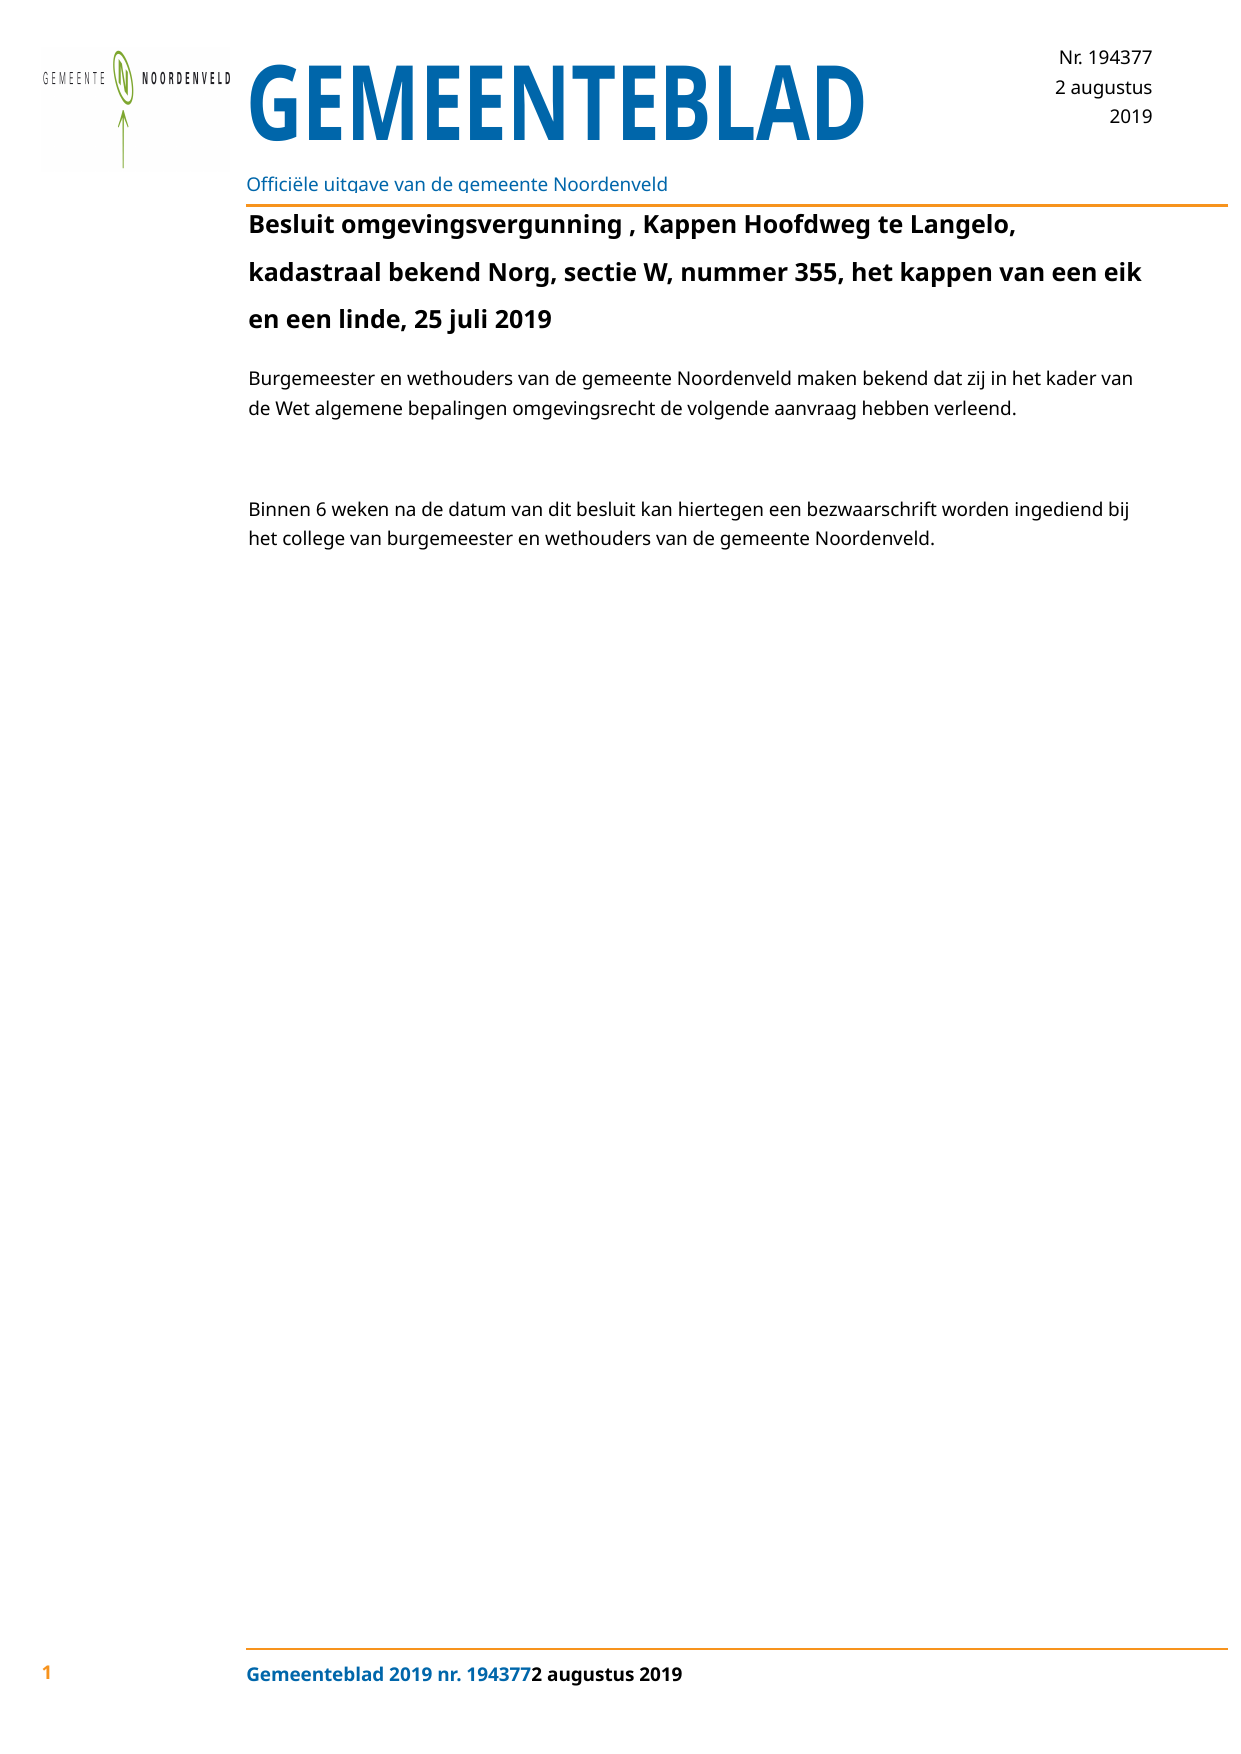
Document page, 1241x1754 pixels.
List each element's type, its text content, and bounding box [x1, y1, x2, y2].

text Burgemeester en wethouders van de gemeente Noordenveld maken bekend dat zij in het kader van de Wet algemene bepalingen omgevingsrecht de volgende aanvraag hebben verleend. [248, 366, 1152, 421]
text Besluit omgevingsvergunning , Kappen Hoofdweg te Langelo, kadastraal bekend Norg, sectie W, nummer 355, het kappen van een eik en een linde, 25 juli 2019 [248, 207, 1152, 336]
picture [41, 47, 231, 172]
text Binnen 6 weken na de datum van dit besluit kan hiertegen een bezwaarschrift worden ingediend bij het college van burgemeester en wethouders van de gemeente Noordenveld. [248, 496, 1152, 551]
